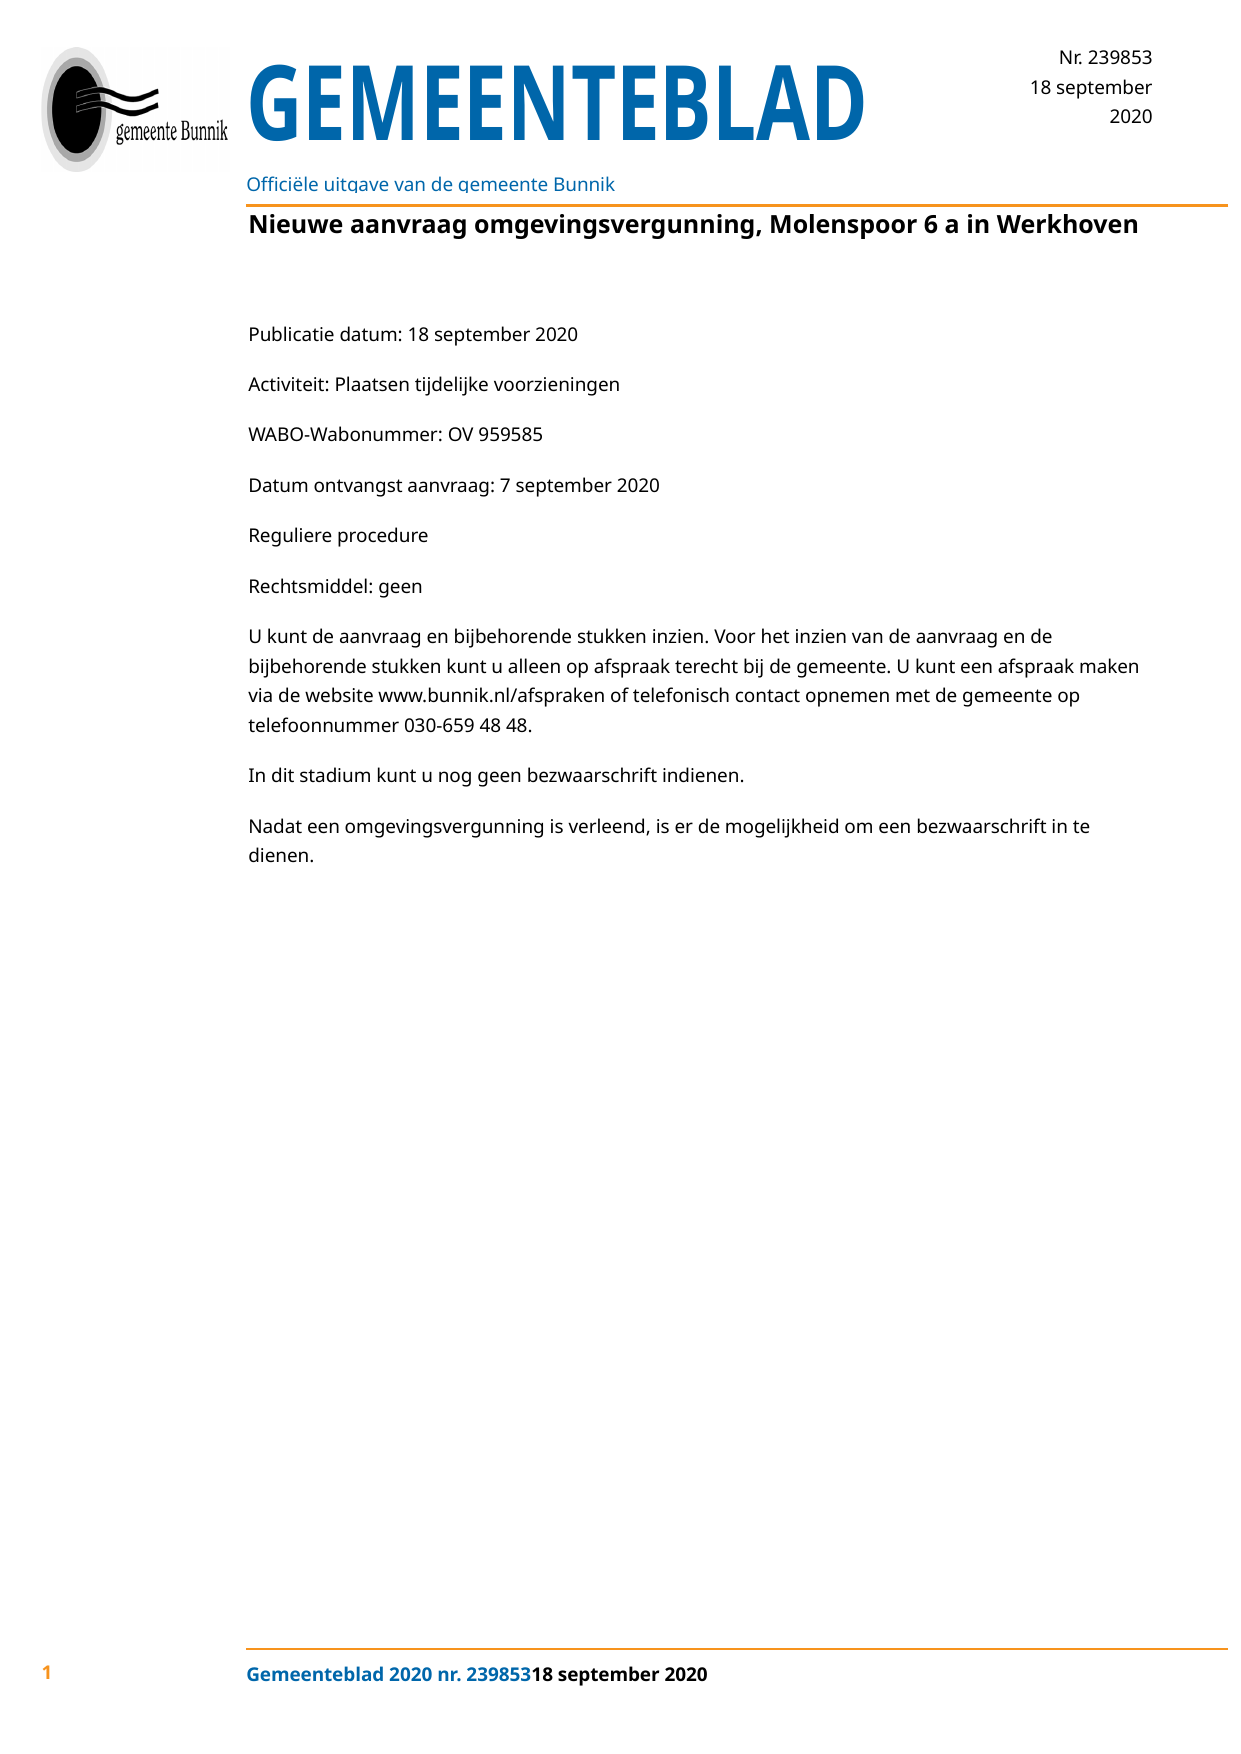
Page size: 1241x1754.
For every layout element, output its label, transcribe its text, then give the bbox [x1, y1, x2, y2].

text Publicatie datum: 18 september 2020 [248, 321, 1152, 346]
text WABO-Wabonummer: OV 959585 [248, 422, 1152, 447]
picture [41, 47, 231, 172]
text Nieuwe aanvraag omgevingsvergunning, Molenspoor 6 a in Werkhoven [248, 207, 1152, 241]
text Activiteit: Plaatsen tijdelijke voorzieningen [248, 371, 1152, 397]
text Rechtsmiddel: geen [248, 573, 1152, 598]
text Nadat een omgevingsvergunning is verleend, is er de mogelijkheid om een bezwaarschrift in te dienen. [248, 813, 1152, 868]
text Datum ontvangst aanvraag: 7 september 2020 [248, 472, 1152, 498]
text Reguliere procedure [248, 522, 1152, 548]
text U kunt de aanvraag en bijbehorende stukken inzien. Voor het inzien van de aanvraag en de bijbehorende stukken kunt u alleen op afspraak terecht bij de gemeente. U kunt een afspraak maken via de website www.bunnik.nl/afspraken of telefonisch contact opnemen met de gemeente op telefoonnummer 030-659 48 48. [248, 623, 1152, 738]
text In dit stadium kunt u nog geen bezwaarschrift indienen. [248, 762, 1152, 788]
